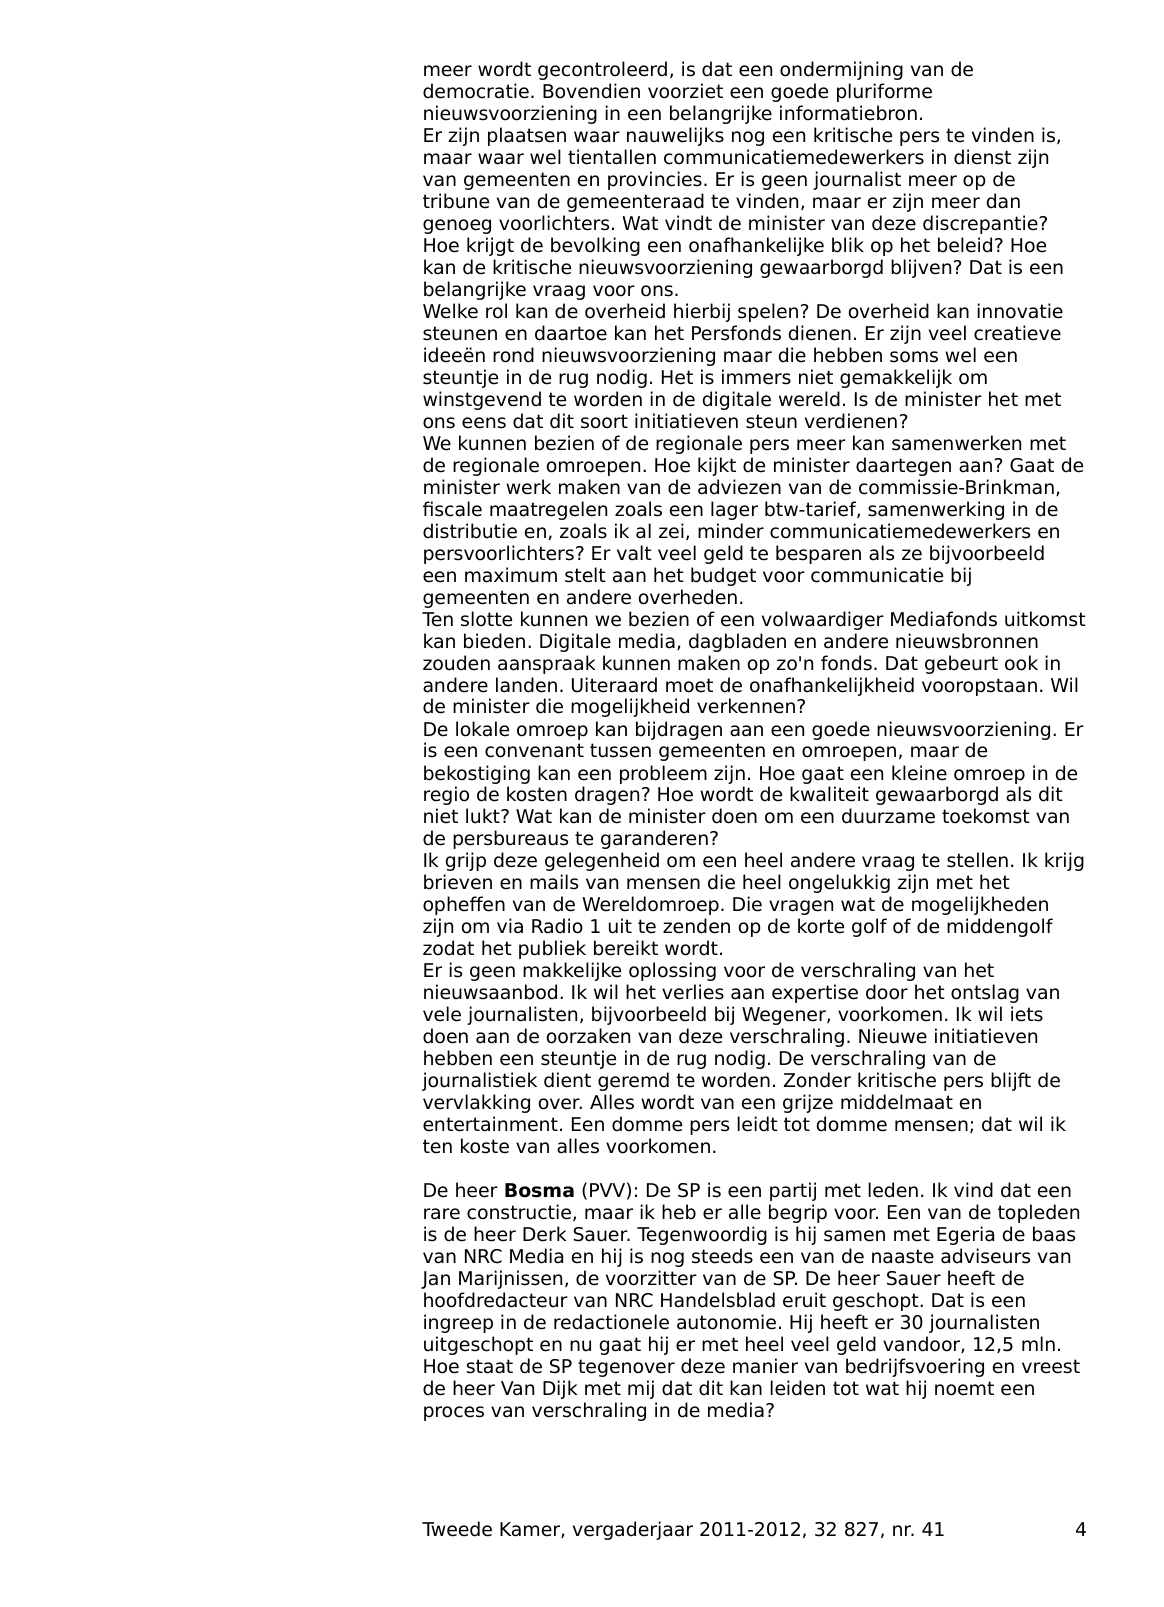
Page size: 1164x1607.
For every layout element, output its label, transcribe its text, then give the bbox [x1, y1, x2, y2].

text Er is geen makkelijke oplossing voor de verschraling van het nieuwsaanbod. Ik wil het verlies aan expertise door het ontslag van vele journalisten, bijvoorbeeld bij Wegener, voorkomen. Ik wil iets doen aan de oorzaken van deze verschraling. Nieuwe initiatieven hebben een steuntje in de rug nodig. De verschraling van de journalistiek dient geremd te worden. Zonder kritische pers blijft de vervlakking over. Alles wordt van een grijze middelmaat en entertainment. Een domme pers leidt tot domme mensen; dat wil ik ten koste van alles voorkomen. [422, 960, 1087, 1158]
text Ten slotte kunnen we bezien of een volwaardiger Mediafonds uitkomst kan bieden. Digitale media, dagbladen en andere nieuwsbronnen zouden aanspraak kunnen maken op zo'n fonds. Dat gebeurt ook in andere landen. Uiteraard moet de onafhankelijkheid vooropstaan. Wil de minister die mogelijkheid verkennen? [422, 608, 1087, 718]
text Er zijn plaatsen waar nauwelijks nog een kritische pers te vinden is, maar waar wel tientallen communicatiemedewerkers in dienst zijn van gemeenten en provincies. Er is geen journalist meer op de tribune van de gemeenteraad te vinden, maar er zijn meer dan genoeg voorlichters. Wat vindt de minister van deze discrepantie? Hoe krijgt de bevolking een onafhankelijke blik op het beleid? Hoe kan de kritische nieuwsvoorziening gewaarborgd blijven? Dat is een belangrijke vraag voor ons. [422, 125, 1087, 301]
text We kunnen bezien of de regionale pers meer kan samenwerken met de regionale omroepen. Hoe kijkt de minister daartegen aan? Gaat de minister werk maken van de adviezen van de commissie-Brinkman, fiscale maatregelen zoals een lager btw-tarief, samenwerking in de distributie en, zoals ik al zei, minder communicatiemedewerkers en persvoorlichters? Er valt veel geld te besparen als ze bijvoorbeeld een maximum stelt aan het budget voor communicatie bij gemeenten en andere overheden. [422, 433, 1087, 608]
text De heer Bosma (PVV): De SP is een partij met leden. Ik vind dat een rare constructie, maar ik heb er alle begrip voor. Een van de topleden is de heer Derk Sauer. Tegenwoordig is hij samen met Egeria de baas van NRC Media en hij is nog steeds een van de naaste adviseurs van Jan Marijnissen, de voorzitter van de SP. De heer Sauer heeft de hoofdredacteur van NRC Handelsblad eruit geschopt. Dat is een ingreep in de redactionele autonomie. Hij heeft er 30 journalisten uitgeschopt en nu gaat hij er met heel veel geld vandoor, 12,5 mln. Hoe staat de SP tegenover deze manier van bedrijfsvoering en vreest de heer Van Dijk met mij dat dit kan leiden tot wat hij noemt een proces van verschraling in de media? [422, 1180, 1087, 1422]
text De lokale omroep kan bijdragen aan een goede nieuwsvoorziening. Er is een convenant tussen gemeenten en omroepen, maar de bekostiging kan een probleem zijn. Hoe gaat een kleine omroep in de regio de kosten dragen? Hoe wordt de kwaliteit gewaarborgd als dit niet lukt? Wat kan de minister doen om een duurzame toekomst van de persbureaus te garanderen? [422, 718, 1087, 850]
text Welke rol kan de overheid hierbij spelen? De overheid kan innovatie steunen en daartoe kan het Persfonds dienen. Er zijn veel creatieve ideeën rond nieuwsvoorziening maar die hebben soms wel een steuntje in de rug nodig. Het is immers niet gemakkelijk om winstgevend te worden in de digitale wereld. Is de minister het met ons eens dat dit soort initiatieven steun verdienen? [422, 301, 1087, 433]
text meer wordt gecontroleerd, is dat een ondermijning van de democratie. Bovendien voorziet een goede pluriforme nieuwsvoorziening in een belangrijke informatiebron. [422, 59, 1087, 125]
text Ik grijp deze gelegenheid om een heel andere vraag te stellen. Ik krijg brieven en mails van mensen die heel ongelukkig zijn met het opheffen van de Wereldomroep. Die vragen wat de mogelijkheden zijn om via Radio 1 uit te zenden op de korte golf of de middengolf zodat het publiek bereikt wordt. [422, 850, 1087, 960]
